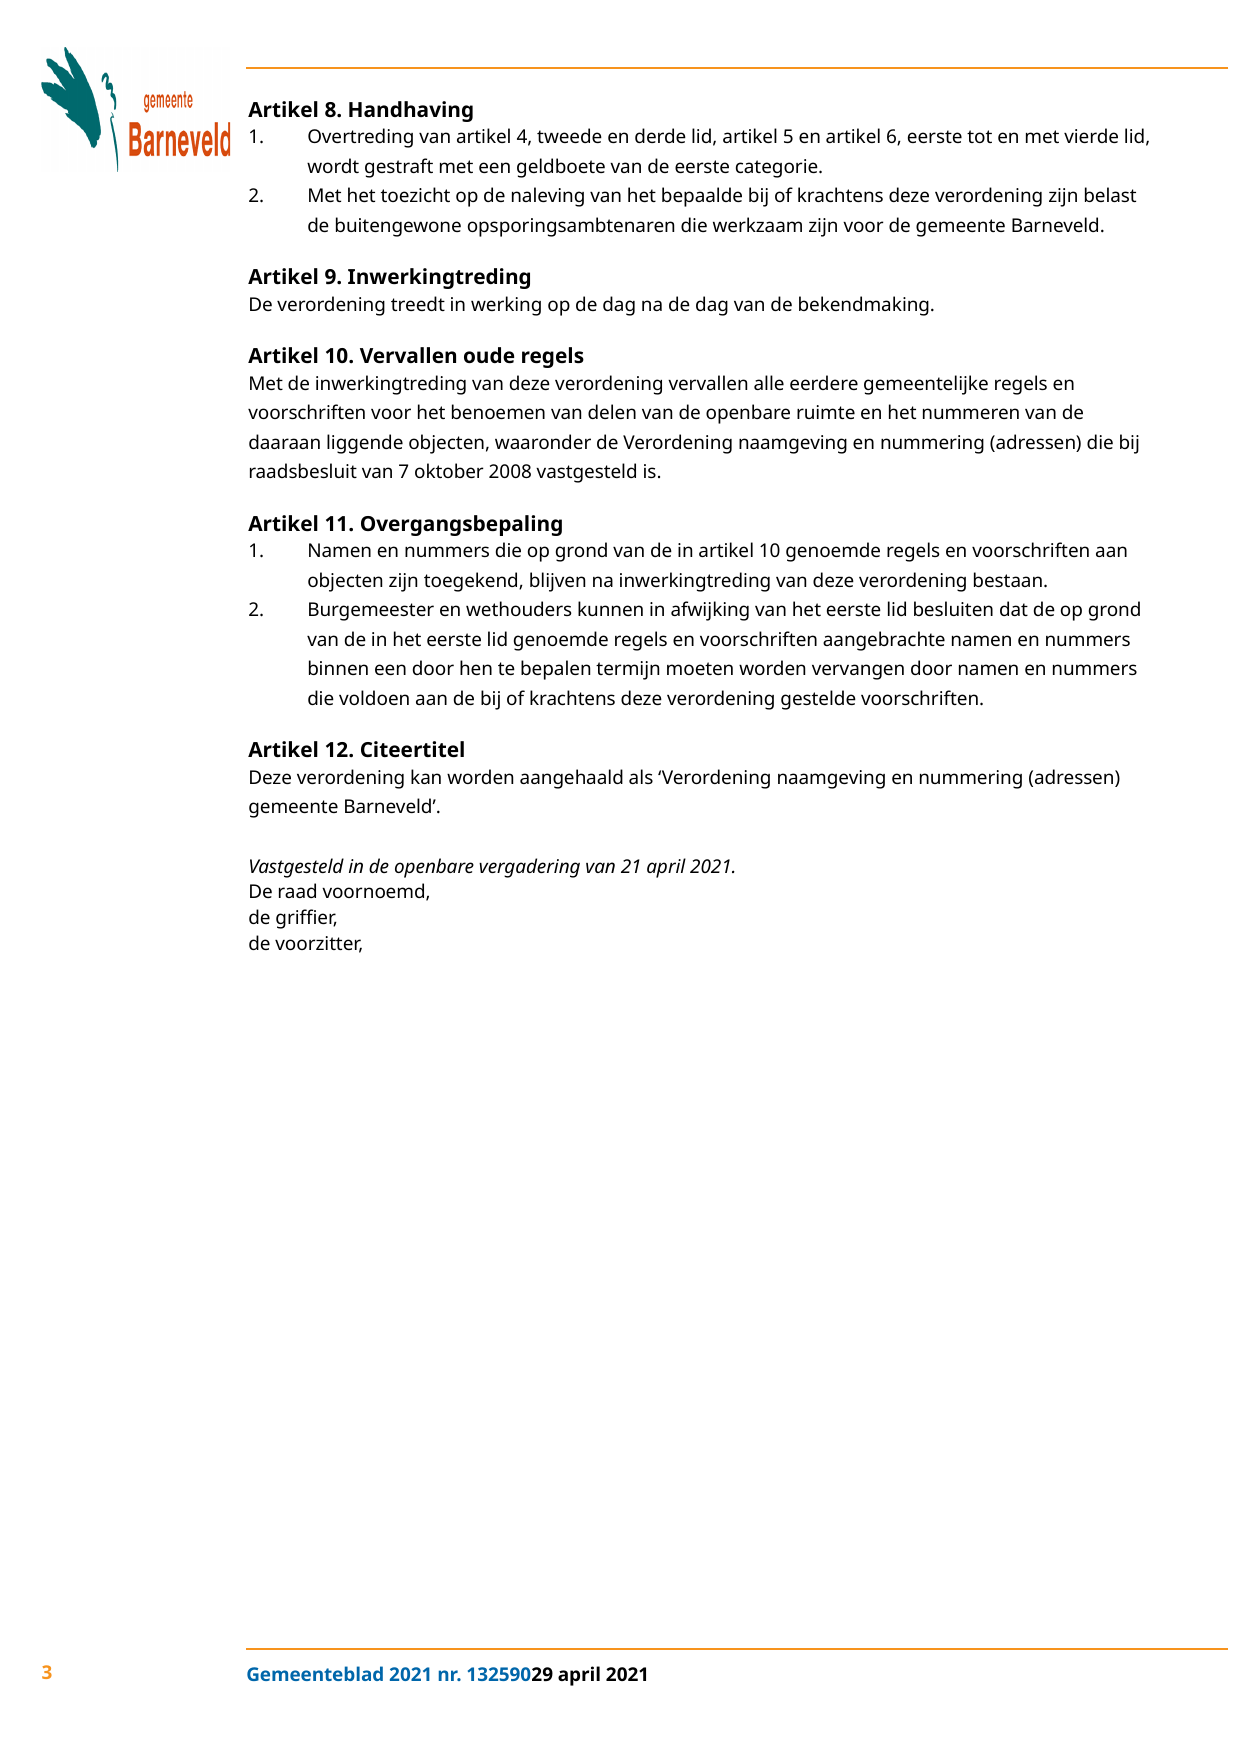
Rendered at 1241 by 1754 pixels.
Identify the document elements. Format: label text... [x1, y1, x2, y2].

text Artikel 10. Vervallen oude regels [248, 341, 1152, 370]
text de griffier, [248, 904, 1152, 930]
text de voorzitter, [248, 930, 1152, 956]
text Vastgesteld in de openbare vergadering van 21 april 2021. [248, 853, 1152, 878]
text Artikel 8. Handhaving [248, 95, 1152, 123]
list Met het toezicht op de naleving van het bepaalde bij of krachtens deze verordening zijn belast de buitengewone opsporingsambtenaren die werkzaam zijn voor de gemeente Barneveld. [248, 182, 1152, 238]
list Namen en nummers die op grond van de in artikel 10 genoemde regels en voorschriften aan objecten zijn toegekend, blijven na inwerkingtreding van deze verordening bestaan. [248, 537, 1152, 593]
text Artikel 12. Citeertitel [248, 736, 1152, 764]
text Artikel 9. Inwerkingtreding [248, 262, 1152, 291]
text Deze verordening kan worden aangehaald als ‘Verordening naamgeving en nummering (adressen) gemeente Barneveld’. [248, 764, 1152, 819]
text Met de inwerkingtreding van deze verordening vervallen alle eerdere gemeentelijke regels en voorschriften voor het benoemen van delen van de openbare ruimte en het nummeren van de daaraan liggende objecten, waaronder de Verordening naamgeving en nummering (adressen) die bij raadsbesluit van 7 oktober 2008 vastgesteld is. [248, 370, 1152, 484]
picture [41, 47, 231, 172]
list Burgemeester en wethouders kunnen in afwijking van het eerste lid besluiten dat de op grond van de in het eerste lid genoemde regels en voorschriften aangebrachte namen en nummers binnen een door hen te bepalen termijn moeten worden vervangen door namen en nummers die voldoen aan de bij of krachtens deze verordening gestelde voorschriften. [248, 596, 1152, 711]
text De raad voornoemd, [248, 878, 1152, 904]
list Overtreding van artikel 4, tweede en derde lid, artikel 5 en artikel 6, eerste tot en met vierde lid, wordt gestraft met een geldboete van de eerste categorie. [248, 123, 1152, 178]
text De verordening treedt in werking op de dag na de dag van de bekendmaking. [248, 291, 1152, 317]
text Artikel 11. Overgangsbepaling [248, 509, 1152, 537]
